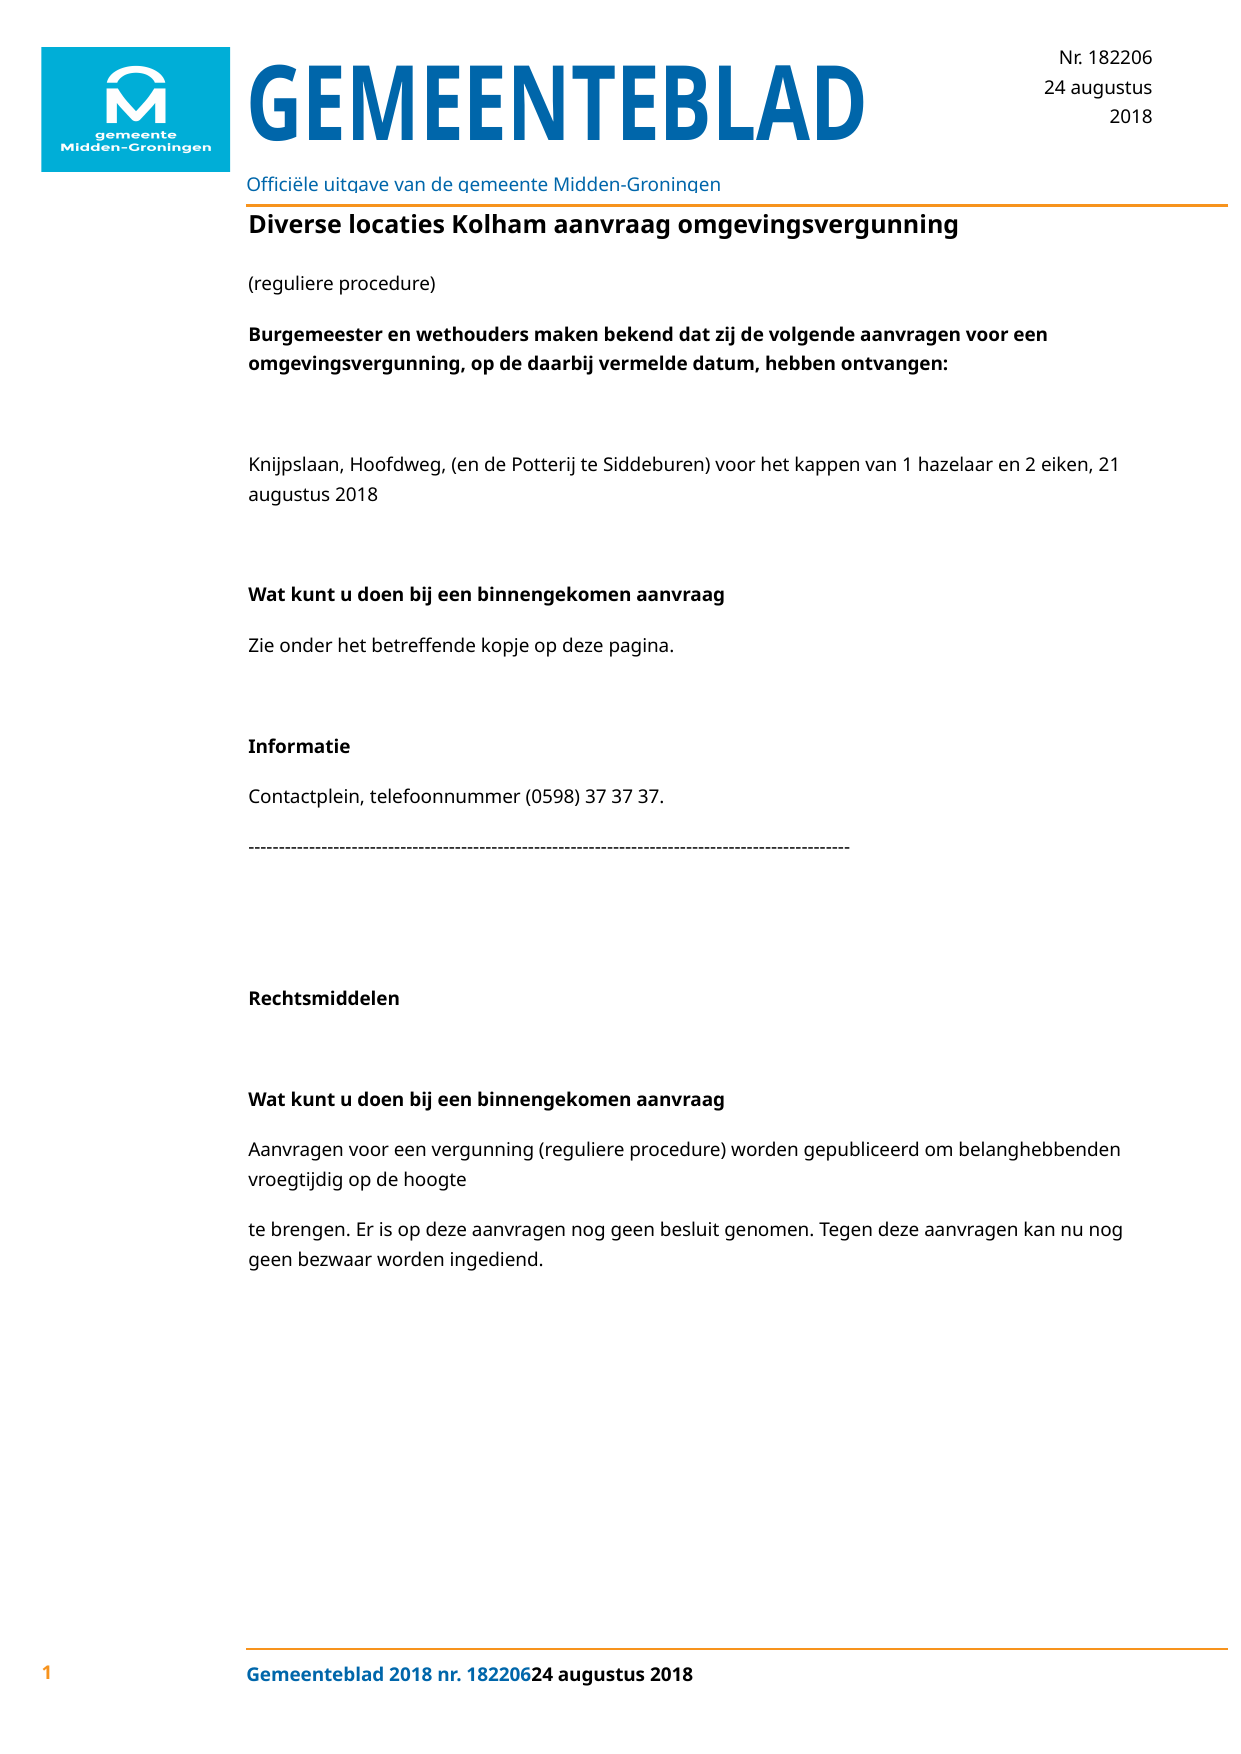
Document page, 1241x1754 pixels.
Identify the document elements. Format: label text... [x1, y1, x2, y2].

text Wat kunt u doen bij een binnengekomen aanvraag [248, 582, 1152, 607]
text Informatie [248, 733, 1152, 758]
picture [107, 89, 165, 122]
picture [108, 66, 164, 82]
text --------------------------------------------------------------------------------------------------- [248, 834, 1152, 859]
text Contactplein, telefoonnummer (0598) 37 37 37. [248, 783, 1152, 809]
text Diverse locaties Kolham aanvraag omgevingsvergunning [248, 207, 1152, 241]
text Knijpslaan, Hoofdweg, (en de Potterij te Siddeburen) voor het kappen van 1 hazelaar en 2 eiken, 21 augustus 2018 [248, 451, 1152, 506]
text Aanvragen voor een vergunning (reguliere procedure) worden gepubliceerd om belanghebbenden vroegtijdig op de hoogte [248, 1136, 1152, 1191]
text (reguliere procedure) [248, 270, 1152, 296]
text Zie onder het betreffende kopje op deze pagina. [248, 632, 1152, 658]
text te brengen. Er is op deze aanvragen nog geen besluit genomen. Tegen deze aanvragen kan nu nog geen bezwaar worden ingediend. [248, 1216, 1152, 1271]
picture [184, 146, 190, 153]
text Wat kunt u doen bij een binnengekomen aanvraag [248, 1086, 1152, 1111]
text Rechtsmiddelen [248, 985, 1152, 1011]
text Burgemeester en wethouders maken bekend dat zij de volgende aanvragen voor een omgevingsvergunning, op de daarbij vermelde datum, hebben ontvangen: [248, 321, 1152, 376]
